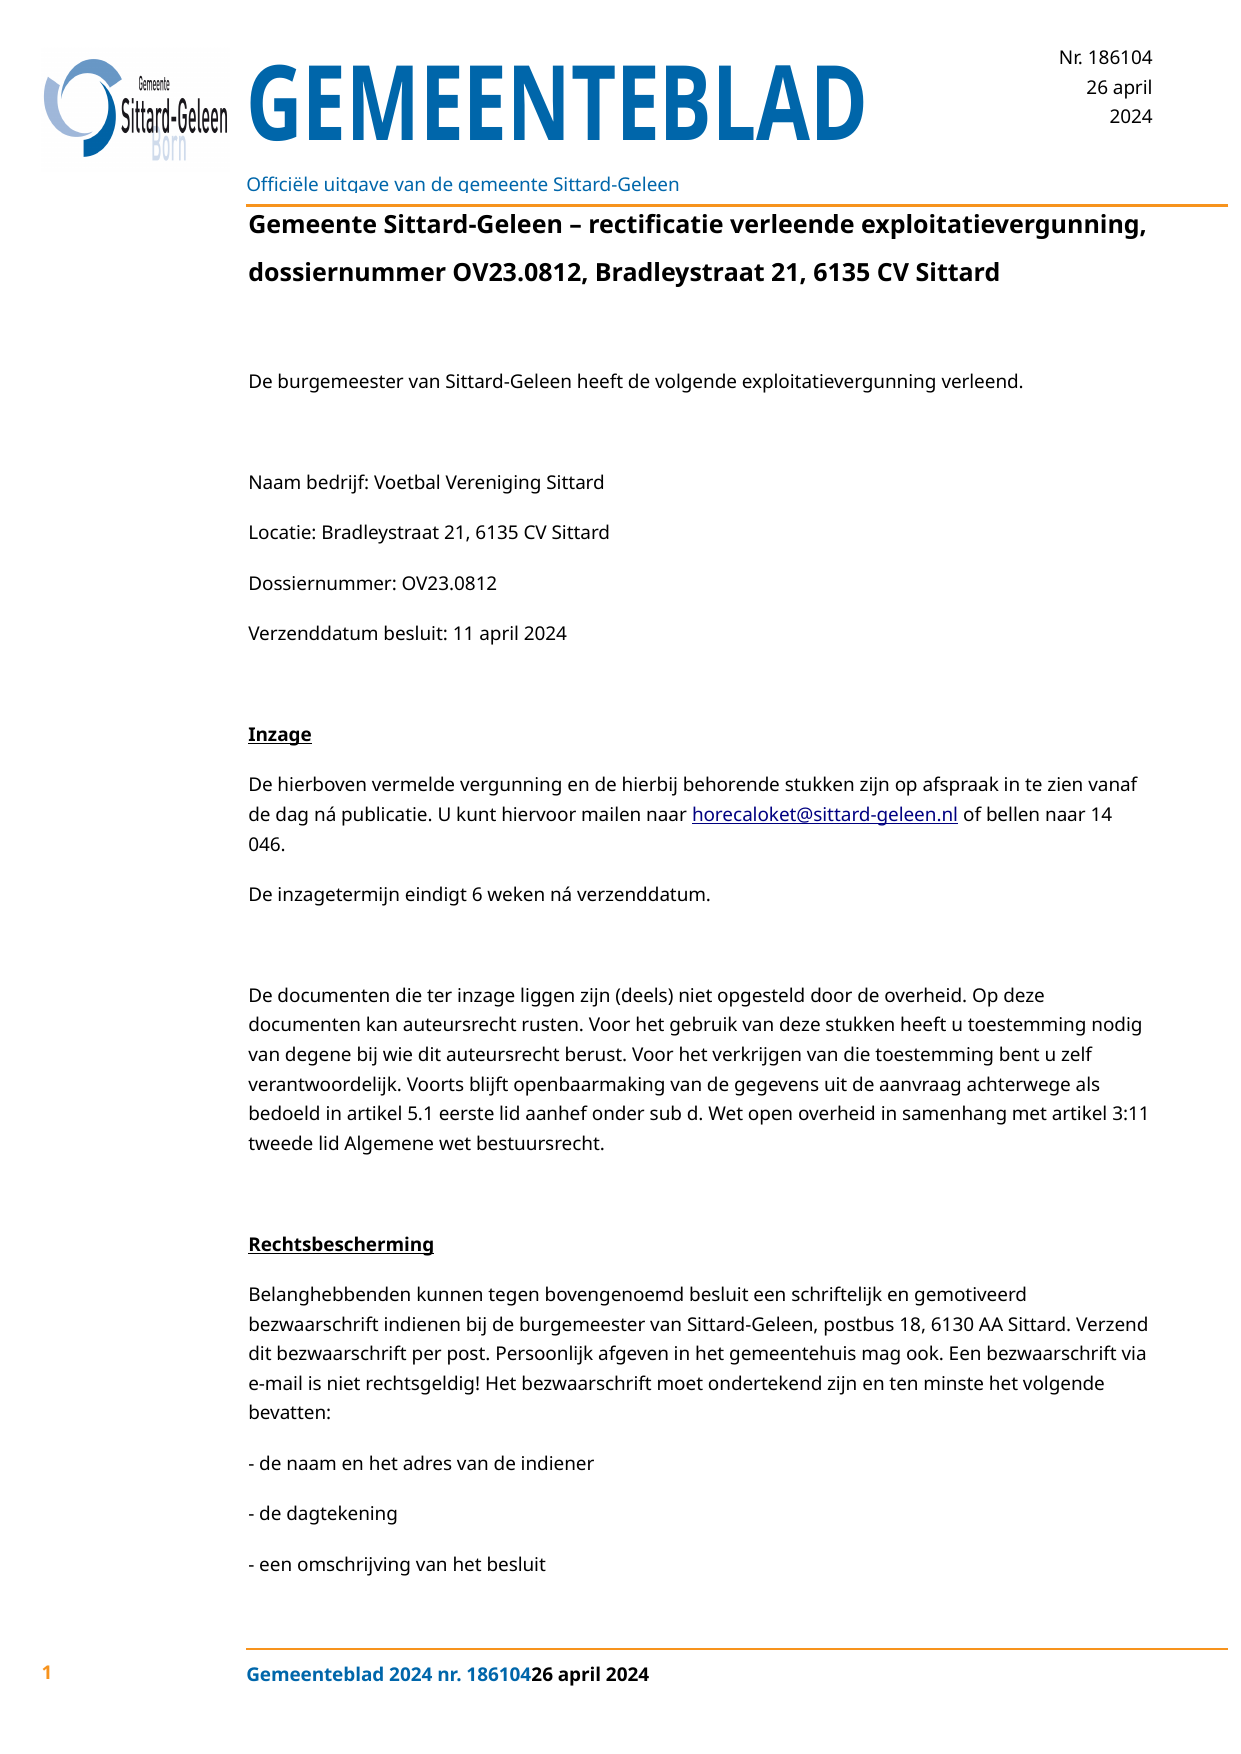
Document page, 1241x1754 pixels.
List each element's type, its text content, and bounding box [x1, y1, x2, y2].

text Rechtsbescherming [248, 1231, 1152, 1257]
text - de naam en het adres van de indiener [248, 1450, 1152, 1476]
picture [41, 47, 231, 172]
text Naam bedrijf: Voetbal Vereniging Sittard [248, 469, 1152, 495]
text De hierboven vermelde vergunning en de hierbij behorende stukken zijn op afspraak in te zien vanaf de dag ná publicatie. U kunt hiervoor mailen naar horecaloket@sittard-geleen.nl of bellen naar 14 046. [248, 772, 1152, 857]
text Locatie: Bradleystraat 21, 6135 CV Sittard [248, 519, 1152, 545]
text Gemeente Sittard-Geleen – rectificatie verleende exploitatievergunning, dossiernummer OV23.0812, Bradleystraat 21, 6135 CV Sittard [248, 207, 1152, 288]
text Verzenddatum besluit: 11 april 2024 [248, 620, 1152, 646]
text Belanghebbenden kunnen tegen bovengenoemd besluit een schriftelijk en gemotiveerd bezwaarschrift indienen bij de burgemeester van Sittard-Geleen, postbus 18, 6130 AA Sittard. Verzend dit bezwaarschrift per post. Persoonlijk afgeven in het gemeentehuis mag ook. Een bezwaarschrift via e-mail is niet rechtsgeldig! Het bezwaarschrift moet ondertekend zijn en ten minste het volgende bevatten: [248, 1281, 1152, 1425]
text De inzagetermijn eindigt 6 weken ná verzenddatum. [248, 881, 1152, 907]
text Dossiernummer: OV23.0812 [248, 570, 1152, 596]
text De documenten die ter inzage liggen zijn (deels) niet opgesteld door de overheid. Op deze documenten kan auteursrecht rusten. Voor het gebruik van deze stukken heeft u toestemming nodig van degene bij wie dit auteursrecht berust. Voor het verkrijgen van die toestemming bent u zelf verantwoordelijk. Voorts blijft openbaarmaking van de gegevens uit de aanvraag achterwege als bedoeld in artikel 5.1 eerste lid aanhef onder sub d. Wet open overheid in samenhang met artikel 3:11 tweede lid Algemene wet bestuursrecht. [248, 982, 1152, 1156]
text - de dagtekening [248, 1500, 1152, 1526]
text - een omschrijving van het besluit [248, 1551, 1152, 1577]
text De burgemeester van Sittard-Geleen heeft de volgende exploitatievergunning verleend. [248, 368, 1152, 394]
text Inzage [248, 721, 1152, 747]
